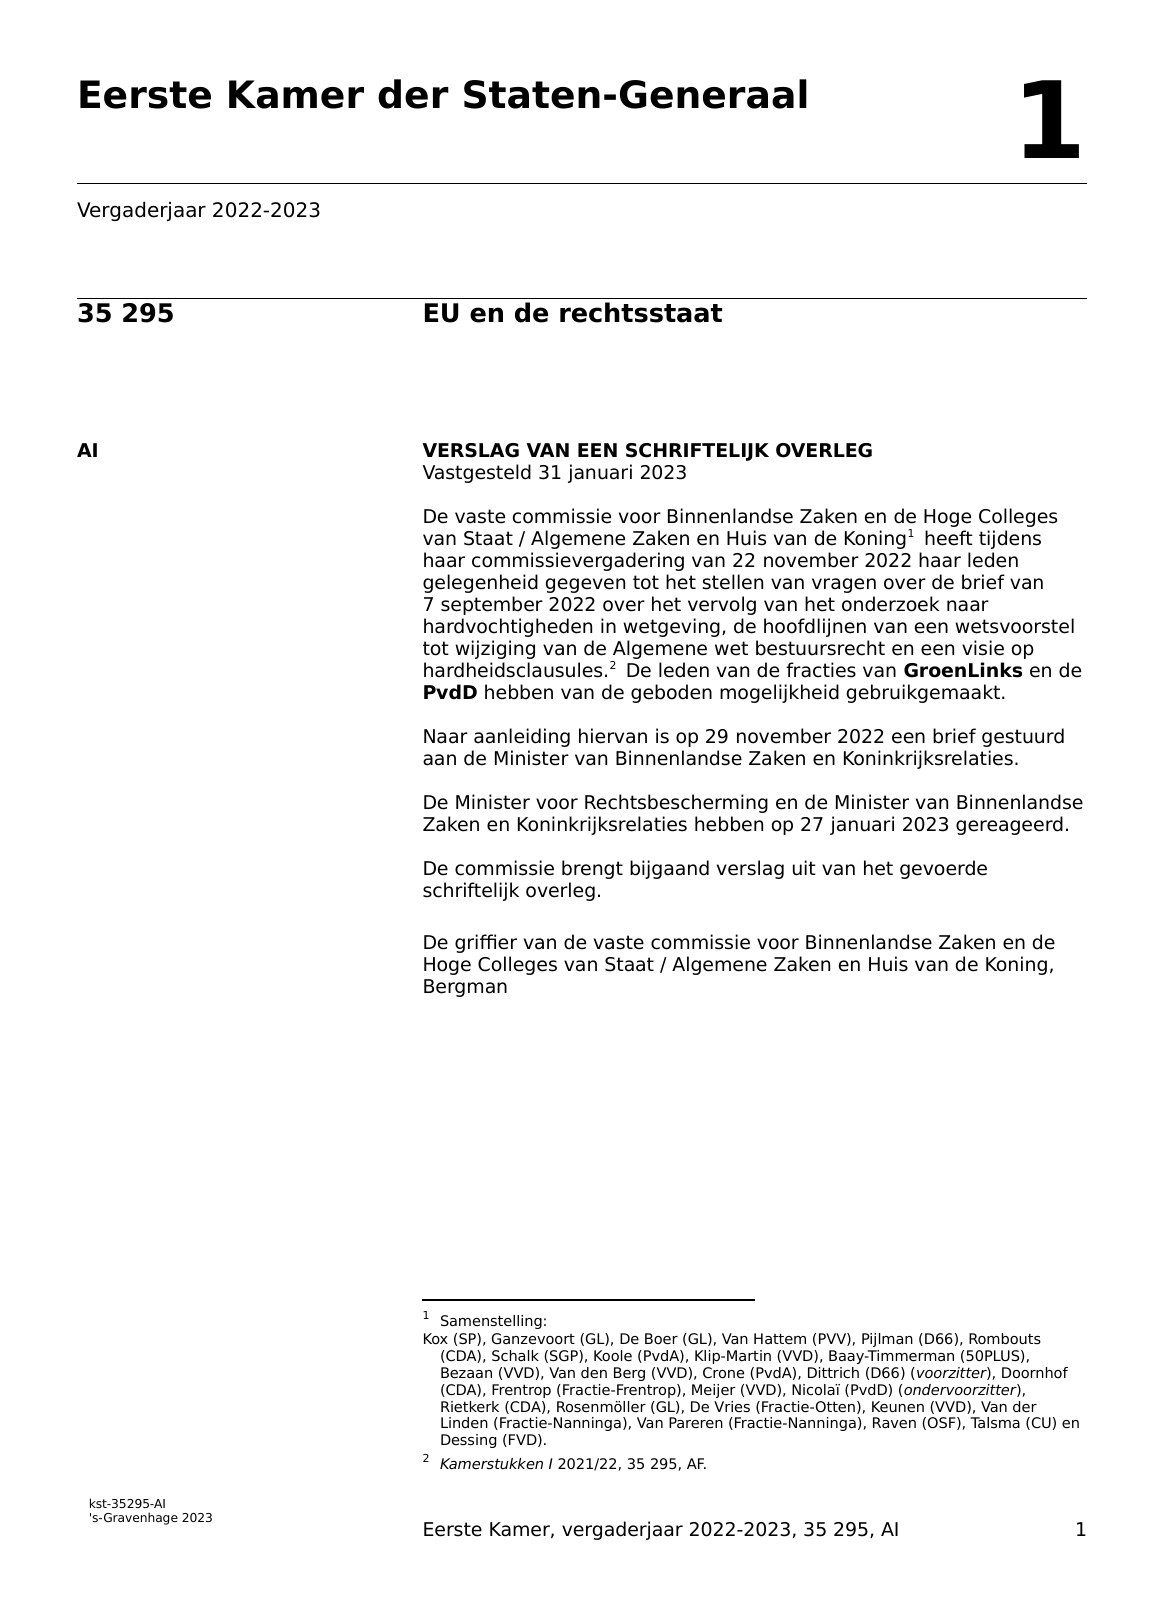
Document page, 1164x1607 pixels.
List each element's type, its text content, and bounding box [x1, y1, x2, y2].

text De Minister voor Rechtsbescherming en de Minister van Binnenlandse Zaken en Koninkrijksrelaties hebben op 27 januari 2023 gereageerd. [422, 792, 1087, 836]
table_header Eerste Kamer der Staten-Generaal [77, 59, 886, 183]
subtitle AI VERSLAG VAN EEN SCHRIFTELIJK OVERLEG [77, 440, 1087, 462]
text Kox (SP), Ganzevoort (GL), De Boer (GL), Van Hattem (PVV), Pijlman (D66), Rombouts (CDA), Schalk (SGP), Koole (PvdA), Klip-Martin (VVD), Baay-Timmerman (50PLUS), Bezaan (VVD), Van den Berg (VVD), Crone (PvdA), Dittrich (D66) (voorzitter), Doornhof (CDA), Frentrop (Fractie-Frentrop), Meijer (VVD), Nicolaï (PvdD) (ondervoorzitter), Rietkerk (CDA), Rosenmöller (GL), De Vries (Fractie-Otten), Keunen (VVD), Van der Linden (Fractie-Nanninga), Van Pareren (Fractie-Nanninga), Raven (OSF), Talsma (CU) en Dessing (FVD). [422, 1331, 1087, 1449]
text 's-Gravenhage 2023 [88, 1511, 323, 1525]
text Vastgesteld 31 januari 2023 [422, 462, 1087, 484]
text kst-35295-AI [88, 1497, 323, 1511]
table_cell Vergaderjaar 2022-2023 [77, 184, 1087, 298]
text De vaste commissie voor Binnenlandse Zaken en de Hoge Colleges van Staat / Algemene Zaken en Huis van de Koning heeft tijdens haar commissievergadering van 22 november 2022 haar leden gelegenheid gegeven tot het stellen van vragen over de brief van 7 september 2022 over het vervolg van het onderzoek naar hardvochtigheden in wetgeving, de hoofdlijnen van een wetsvoorstel tot wijziging van de Algemene wet bestuursrecht en een visie op hardheidsclausules. De leden van de fracties van GroenLinks en de PvdD hebben van de geboden mogelijkheid gebruikgemaakt. [422, 506, 1087, 704]
text De griffier van de vaste commissie voor Binnenlandse Zaken en de Hoge Colleges van Staat / Algemene Zaken en Huis van de Koning, Bergman [422, 932, 1087, 998]
text Kamerstukken I 2021/22, 35 295, AF. [422, 1452, 1087, 1474]
text Samenstelling: [422, 1309, 1087, 1331]
text De commissie brengt bijgaand verslag uit van het gevoerde schriftelijk overleg. [422, 858, 1087, 902]
table_header 1 [886, 59, 1087, 183]
text Naar aanleiding hiervan is op 29 november 2022 een brief gestuurd aan de Minister van Binnenlandse Zaken en Koninkrijksrelaties. [422, 726, 1087, 770]
subtitle 35 295 EU en de rechtsstaat [77, 299, 1087, 329]
